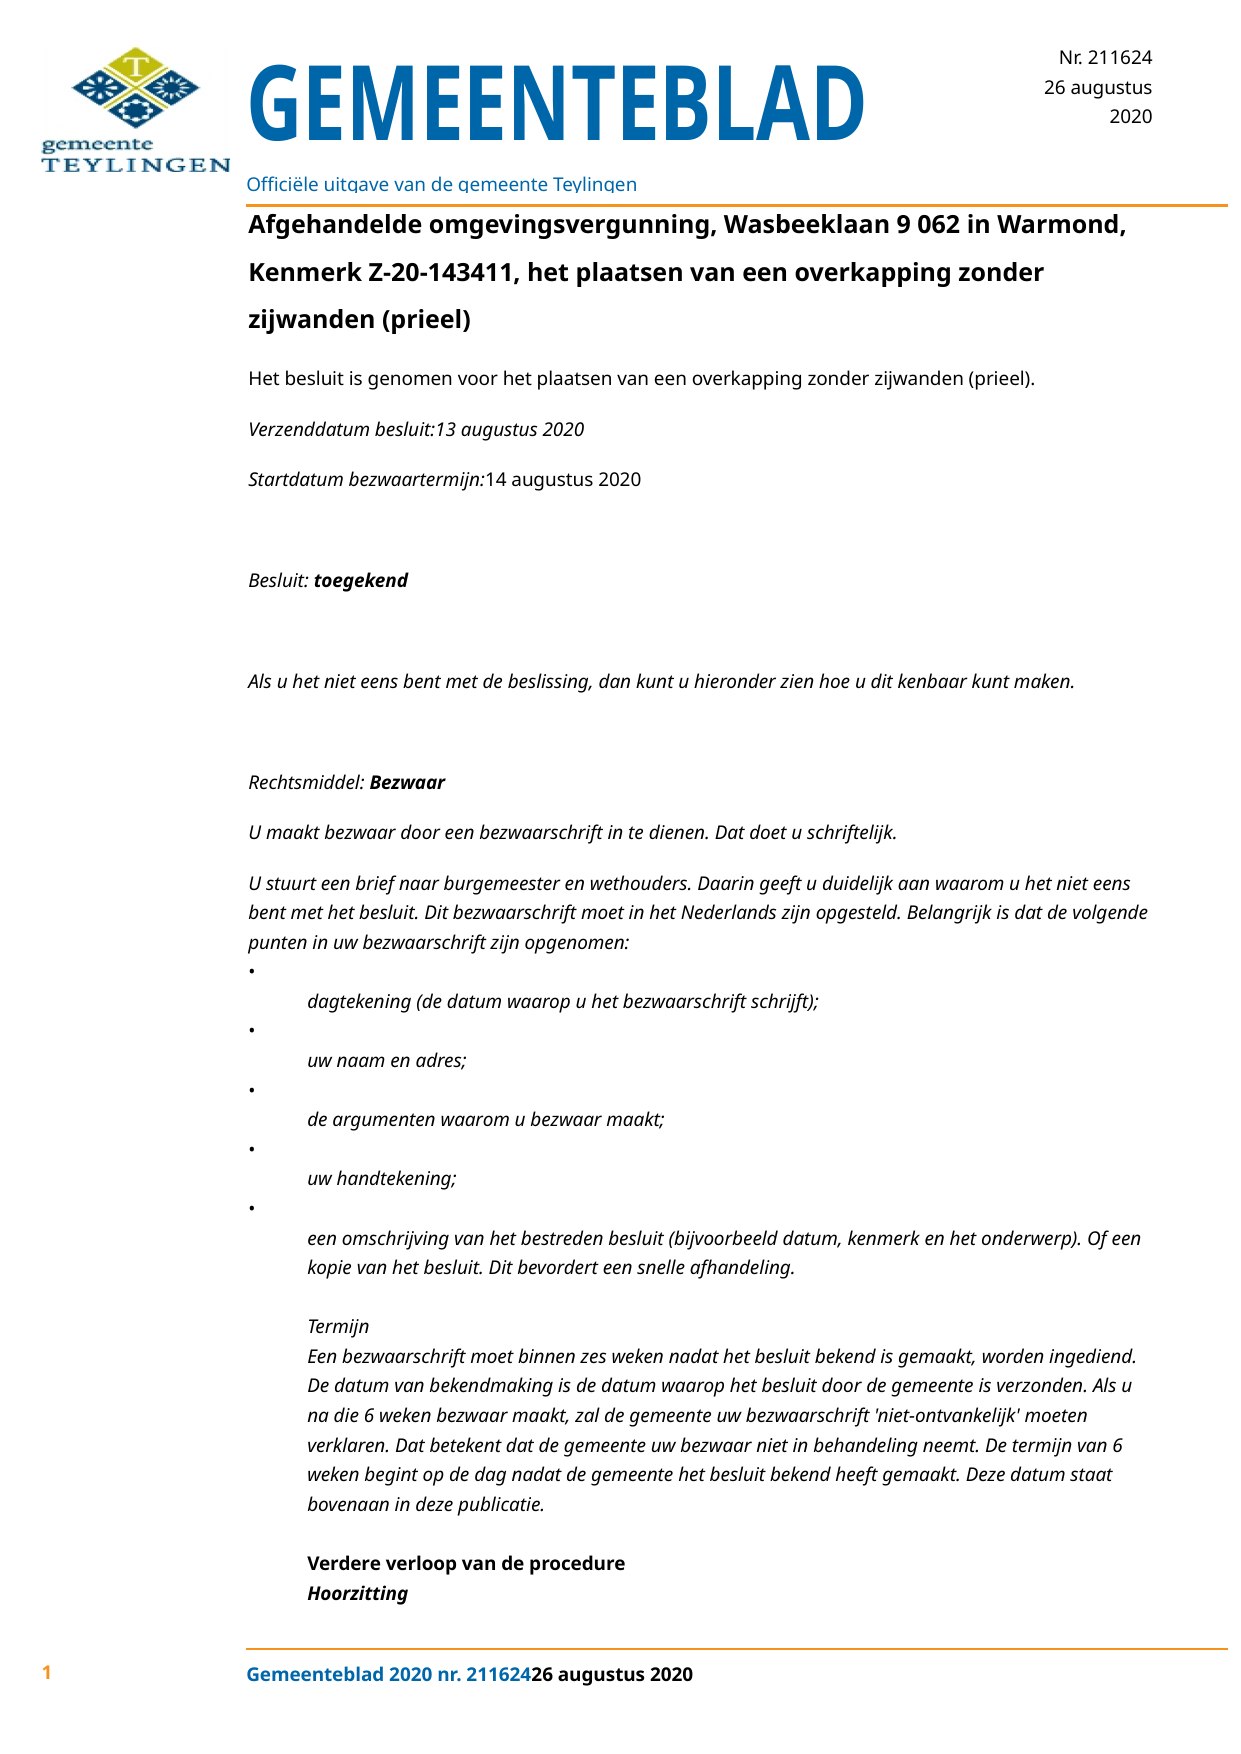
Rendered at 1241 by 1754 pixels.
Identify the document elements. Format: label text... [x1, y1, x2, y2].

list de argumenten waarom u bezwaar maakt; [248, 1106, 1152, 1132]
list Een bezwaarschrift moet binnen zes weken nadat het besluit bekend is gemaakt, worden ingediend. De datum van bekendmaking is de datum waarop het besluit door de gemeente is verzonden. Als u na die 6 weken bezwaar maakt, zal de gemeente uw bezwaarschrift 'niet-ontvankelijk' moeten verklaren. Dat betekent dat de gemeente uw bezwaar niet in behandeling neemt. De termijn van 6 weken begint op de dag nadat de gemeente het besluit bekend heeft gemaakt. Deze datum staat bovenaan in deze publicatie. [248, 1343, 1152, 1517]
text Als u het niet eens bent met de beslissing, dan kunt u hieronder zien hoe u dit kenbaar kunt maken. [248, 668, 1152, 694]
text U maakt bezwaar door een bezwaarschrift in te dienen. Dat doet u schriftelijk. [248, 819, 1152, 845]
text U stuurt een brief naar burgemeester en wethouders. Daarin geeft u duidelijk aan waarom u het niet eens bent met het besluit. Dit bezwaarschrift moet in het Nederlands zijn opgesteld. Belangrijk is dat de volgende punten in uw bezwaarschrift zijn opgenomen: [248, 870, 1152, 954]
list uw handtekening; [248, 1166, 1152, 1191]
list dagtekening (de datum waarop u het bezwaarschrift schrijft); [248, 988, 1152, 1014]
text Besluit: toegekend [248, 567, 1152, 593]
list Hoorzitting [248, 1580, 1152, 1605]
text Het besluit is genomen voor het plaatsen van een overkapping zonder zijwanden (prieel). [248, 366, 1152, 391]
picture [41, 47, 231, 172]
text Verzenddatum besluit:13 augustus 2020 [248, 416, 1152, 442]
list een omschrijving van het bestreden besluit (bijvoorbeeld datum, kenmerk en het onderwerp). Of een kopie van het besluit. Dit bevordert een snelle afhandeling. [248, 1225, 1152, 1280]
list uw naam en adres; [248, 1047, 1152, 1073]
list Verdere verloop van de procedure [248, 1550, 1152, 1576]
text Afgehandelde omgevingsvergunning, Wasbeeklaan 9 062 in Warmond, Kenmerk Z-20-143411, het plaatsen van een overkapping zonder zijwanden (prieel) [248, 207, 1152, 336]
text Rechtsmiddel: Bezwaar [248, 769, 1152, 794]
text Startdatum bezwaartermijn:14 augustus 2020 [248, 466, 1152, 492]
list Termijn [248, 1313, 1152, 1339]
